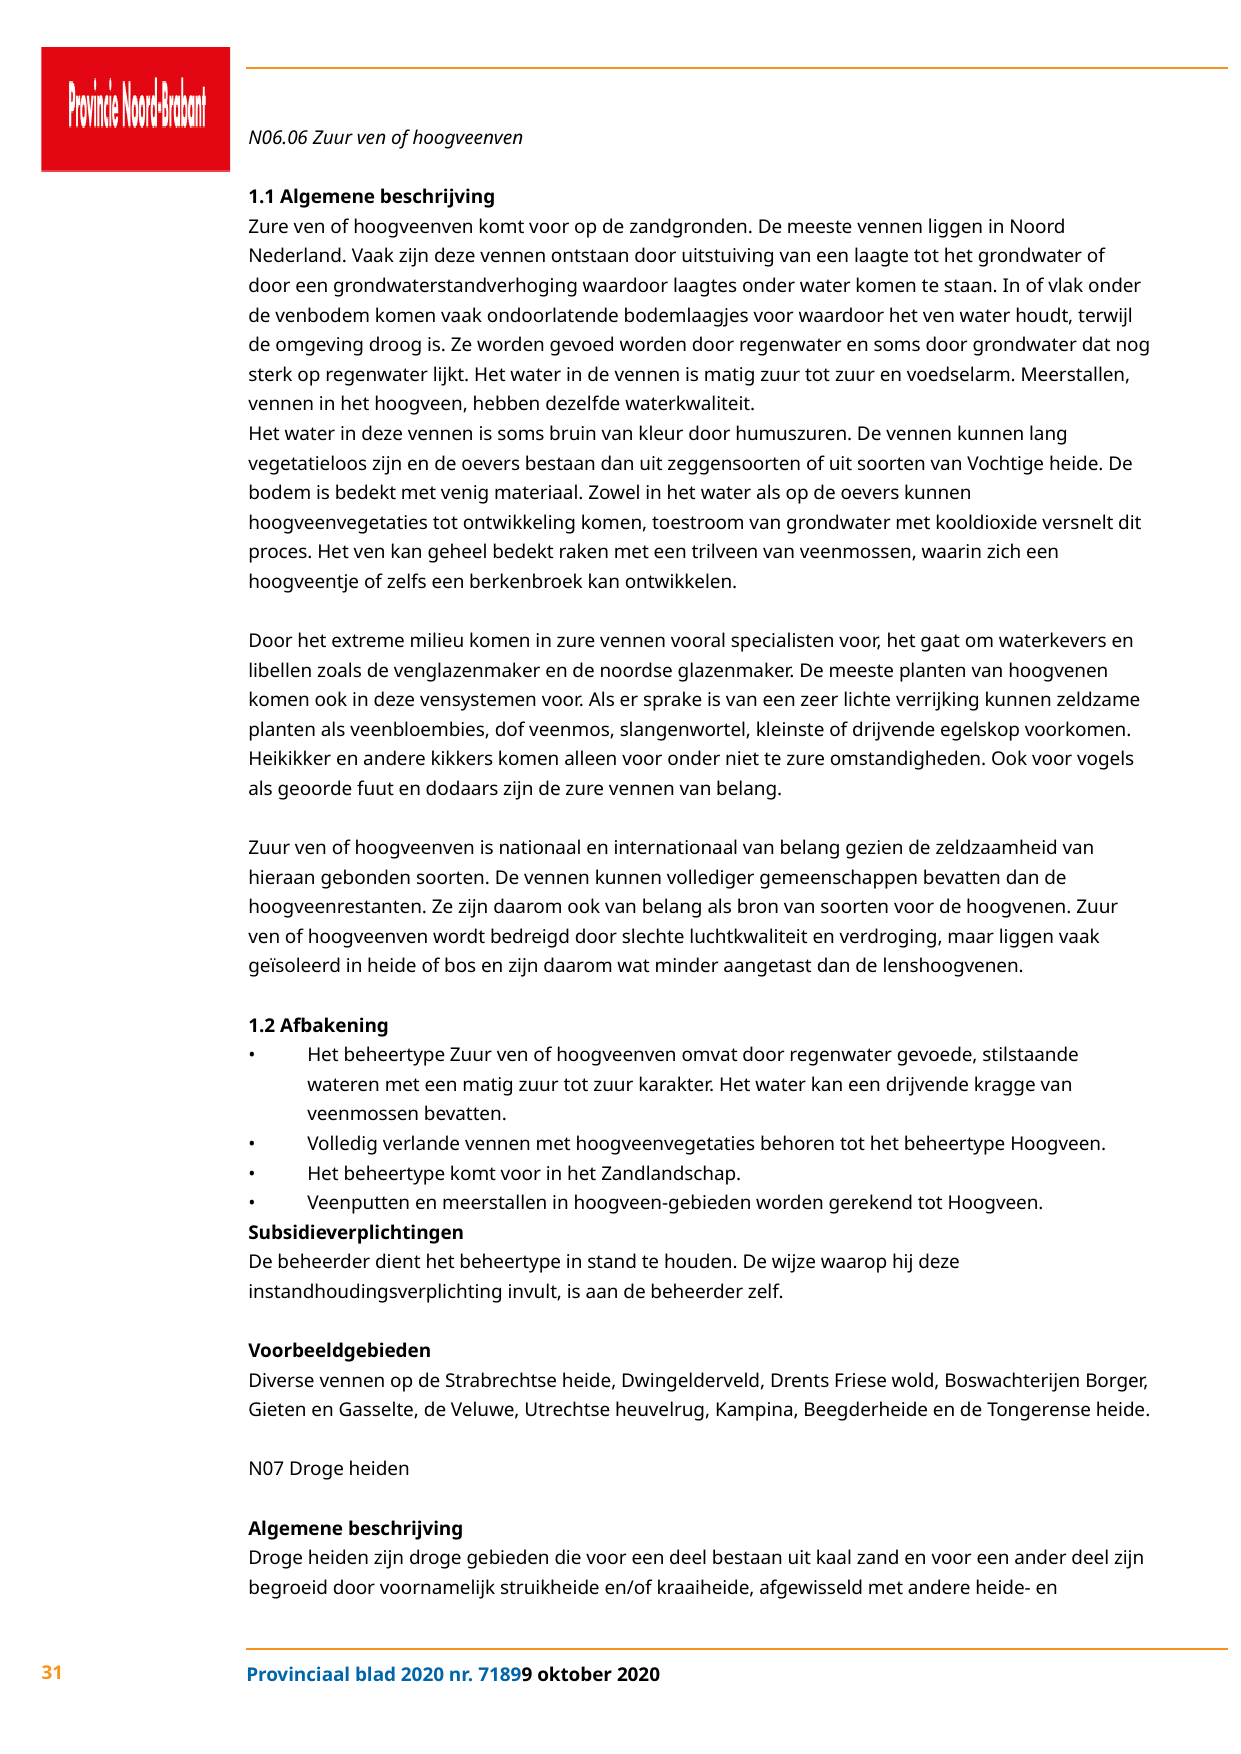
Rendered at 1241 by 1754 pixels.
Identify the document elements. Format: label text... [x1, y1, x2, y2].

list Veenputten en meerstallen in hoogveen-gebieden worden gerekend tot Hoogveen. [248, 1189, 1152, 1215]
text Droge heiden zijn droge gebieden die voor een deel bestaan uit kaal zand en voor een ander deel zijn begroeid door voornamelijk struikheide en/of kraaiheide, afgewisseld met andere heide- en [248, 1544, 1152, 1600]
list Het beheertype komt voor in het Zandlandschap. [248, 1160, 1152, 1186]
text De beheerder dient het beheertype in stand te houden. De wijze waarop hij deze instandhoudingsverplichting invult, is aan de beheerder zelf. [248, 1248, 1152, 1304]
text Zuur ven of hoogveenven is nationaal en internationaal van belang gezien de zeldzaamheid van hieraan gebonden soorten. De vennen kunnen vollediger gemeenschappen bevatten dan de hoogveenrestanten. Ze zijn daarom ook van belang als bron van soorten voor de hoogvenen. Zuur ven of hoogveenven wordt bedreigd door slechte luchtkwaliteit en verdroging, maar liggen vaak geïsoleerd in heide of bos en zijn daarom wat minder aangetast dan de lenshoogvenen. [248, 834, 1152, 978]
text N07 Droge heiden [248, 1456, 1152, 1481]
list Het beheertype Zuur ven of hoogveenven omvat door regenwater gevoede, stilstaande wateren met een matig zuur tot zuur karakter. Het water kan een drijvende kragge van veenmossen bevatten. [248, 1041, 1152, 1126]
text Zure ven of hoogveenven komt voor op de zandgronden. De meeste vennen liggen in Noord Nederland. Vaak zijn deze vennen ontstaan door uitstuiving van een laagte tot het grondwater of door een grondwaterstandverhoging waardoor laagtes onder water komen te staan. In of vlak onder de venbodem komen vaak ondoorlatende bodemlaagjes voor waardoor het ven water houdt, terwijl de omgeving droog is. Ze worden gevoed worden door regenwater en soms door grondwater dat nog sterk op regenwater lijkt. Het water in de vennen is matig zuur tot zuur en voedselarm. Meerstallen, vennen in het hoogveen, hebben dezelfde waterkwaliteit. [248, 213, 1152, 416]
text 1.2 Afbakening [248, 1012, 1152, 1038]
picture [41, 47, 231, 172]
text Algemene beschrijving [248, 1515, 1152, 1541]
text 1.1 Algemene beschrijving [248, 183, 1152, 209]
text Voorbeeldgebieden [248, 1337, 1152, 1363]
list Volledig verlande vennen met hoogveenvegetaties behoren tot het beheertype Hoogveen. [248, 1130, 1152, 1156]
text N06.06 Zuur ven of hoogveenven [248, 124, 1152, 150]
text Door het extreme milieu komen in zure vennen vooral specialisten voor, het gaat om waterkevers en libellen zoals de venglazenmaker en de noordse glazenmaker. De meeste planten van hoogvenen komen ook in deze vensystemen voor. Als er sprake is van een zeer lichte verrijking kunnen zeldzame planten als veenbloembies, dof veenmos, slangenwortel, kleinste of drijvende egelskop voorkomen. Heikikker en andere kikkers komen alleen voor onder niet te zure omstandigheden. Ook voor vogels als geoorde fuut en dodaars zijn de zure vennen van belang. [248, 627, 1152, 801]
text Subsidieverplichtingen [248, 1219, 1152, 1245]
text Diverse vennen op de Strabrechtse heide, Dwingelderveld, Drents Friese wold, Boswachterijen Borger, Gieten en Gasselte, de Veluwe, Utrechtse heuvelrug, Kampina, Beegderheide en de Tongerense heide. [248, 1367, 1152, 1422]
text Het water in deze vennen is soms bruin van kleur door humuszuren. De vennen kunnen lang vegetatieloos zijn en de oevers bestaan dan uit zeggensoorten of uit soorten van Vochtige heide. De bodem is bedekt met venig materiaal. Zowel in het water als op de oevers kunnen hoogveenvegetaties tot ontwikkeling komen, toestroom van grondwater met kooldioxide versnelt dit proces. Het ven kan geheel bedekt raken met een trilveen van veenmossen, waarin zich een hoogveentje of zelfs een berkenbroek kan ontwikkelen. [248, 420, 1152, 594]
